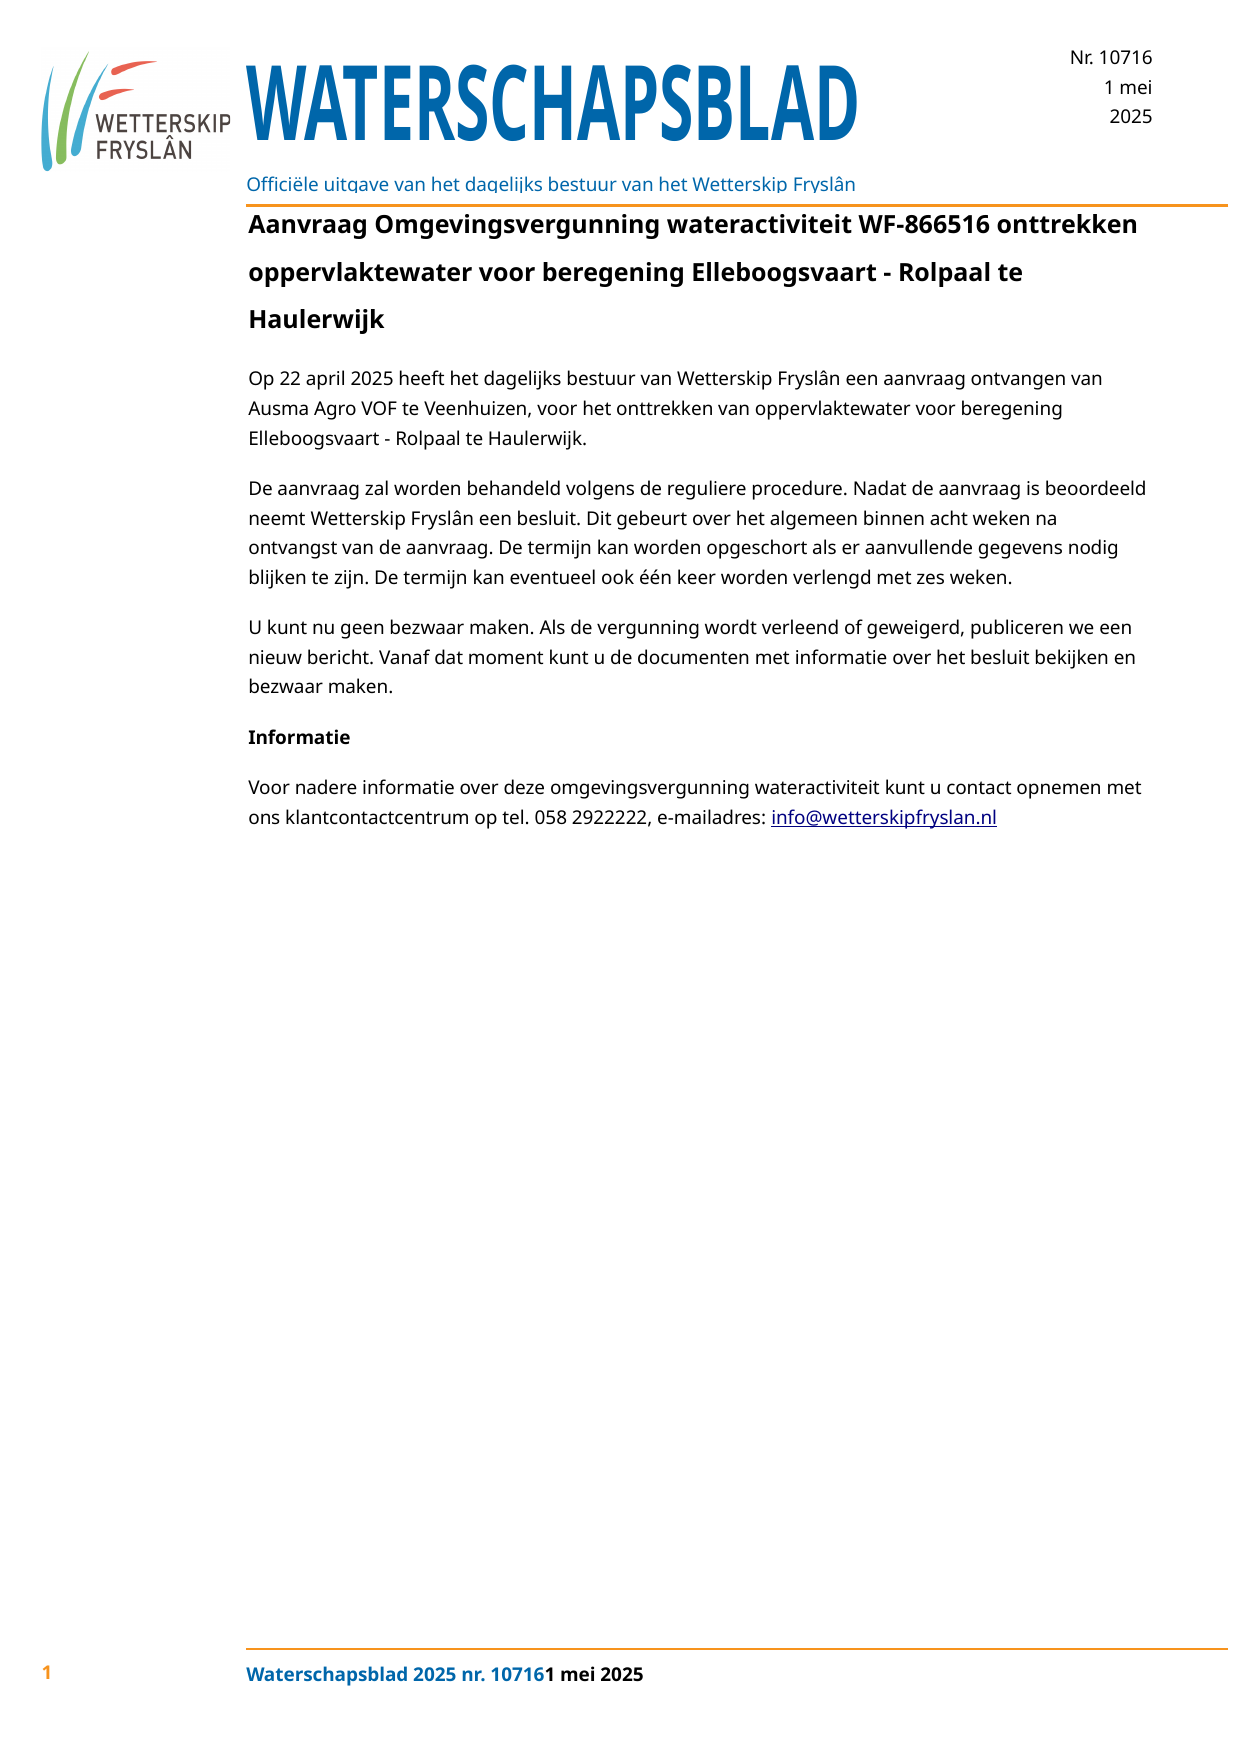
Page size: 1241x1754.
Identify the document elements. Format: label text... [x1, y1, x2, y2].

text Informatie [248, 724, 1152, 749]
picture [41, 47, 231, 172]
text Aanvraag Omgevingsvergunning wateractiviteit WF-866516 onttrekken oppervlaktewater voor beregening Elleboogsvaart - Rolpaal te Haulerwijk [248, 207, 1152, 336]
text U kunt nu geen bezwaar maken. Als de vergunning wordt verleend of geweigerd, publiceren we een nieuw bericht. Vanaf dat moment kunt u de documenten met informatie over het besluit bekijken en bezwaar maken. [248, 614, 1152, 699]
text Op 22 april 2025 heeft het dagelijks bestuur van Wetterskip Fryslân een aanvraag ontvangen van Ausma Agro VOF te Veenhuizen, voor het onttrekken van oppervlaktewater voor beregening Elleboogsvaart - Rolpaal te Haulerwijk. [248, 366, 1152, 450]
text De aanvraag zal worden behandeld volgens de reguliere procedure. Nadat de aanvraag is beoordeeld neemt Wetterskip Fryslân een besluit. Dit gebeurt over het algemeen binnen acht weken na ontvangst van de aanvraag. De termijn kan worden opgeschort als er aanvullende gegevens nodig blijken te zijn. De termijn kan eventueel ook één keer worden verlengd met zes weken. [248, 475, 1152, 589]
text Voor nadere informatie over deze omgevingsvergunning wateractiviteit kunt u contact opnemen met ons klantcontactcentrum op tel. 058 2922222, e-mailadres: info@wetterskipfryslan.nl [248, 774, 1152, 829]
